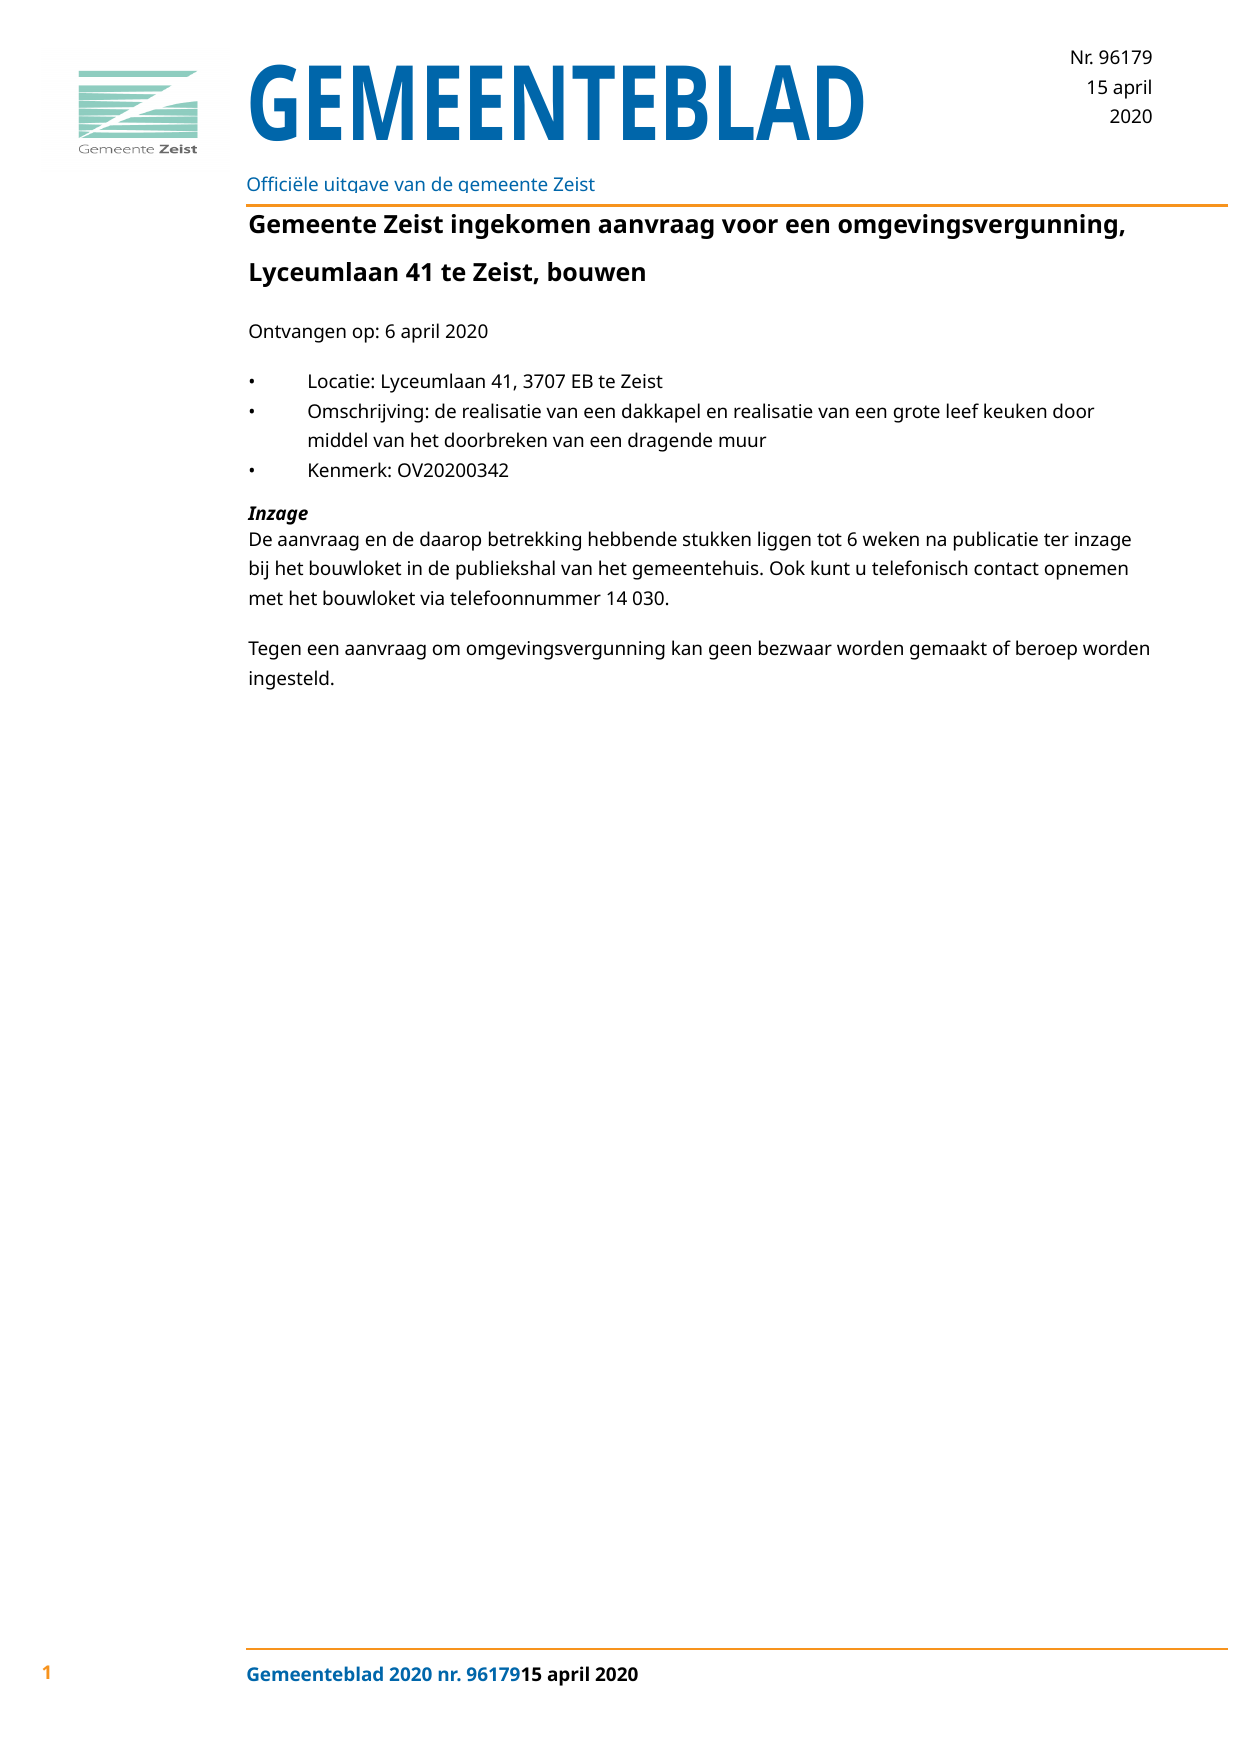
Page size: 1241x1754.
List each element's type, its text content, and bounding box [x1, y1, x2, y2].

list Kenmerk: OV20200342 [248, 457, 1152, 483]
picture [41, 47, 231, 172]
text Tegen een aanvraag om omgevingsvergunning kan geen bezwaar worden gemaakt of beroep worden ingesteld. [248, 636, 1152, 691]
list Omschrijving: de realisatie van een dakkapel en realisatie van een grote leef keuken door middel van het doorbreken van een dragende muur [248, 398, 1152, 453]
text Gemeente Zeist ingekomen aanvraag voor een omgevingsvergunning, Lyceumlaan 41 te Zeist, bouwen [248, 207, 1152, 288]
text Ontvangen op: 6 april 2020 [248, 318, 1152, 344]
text Inzage [248, 500, 1152, 526]
text De aanvraag en de daarop betrekking hebbende stukken liggen tot 6 weken na publicatie ter inzage bij het bouwloket in de publiekshal van het gemeentehuis. Ook kunt u telefonisch contact opnemen met het bouwloket via telefoonnummer 14 030. [248, 526, 1152, 611]
list Locatie: Lyceumlaan 41, 3707 EB te Zeist [248, 368, 1152, 394]
